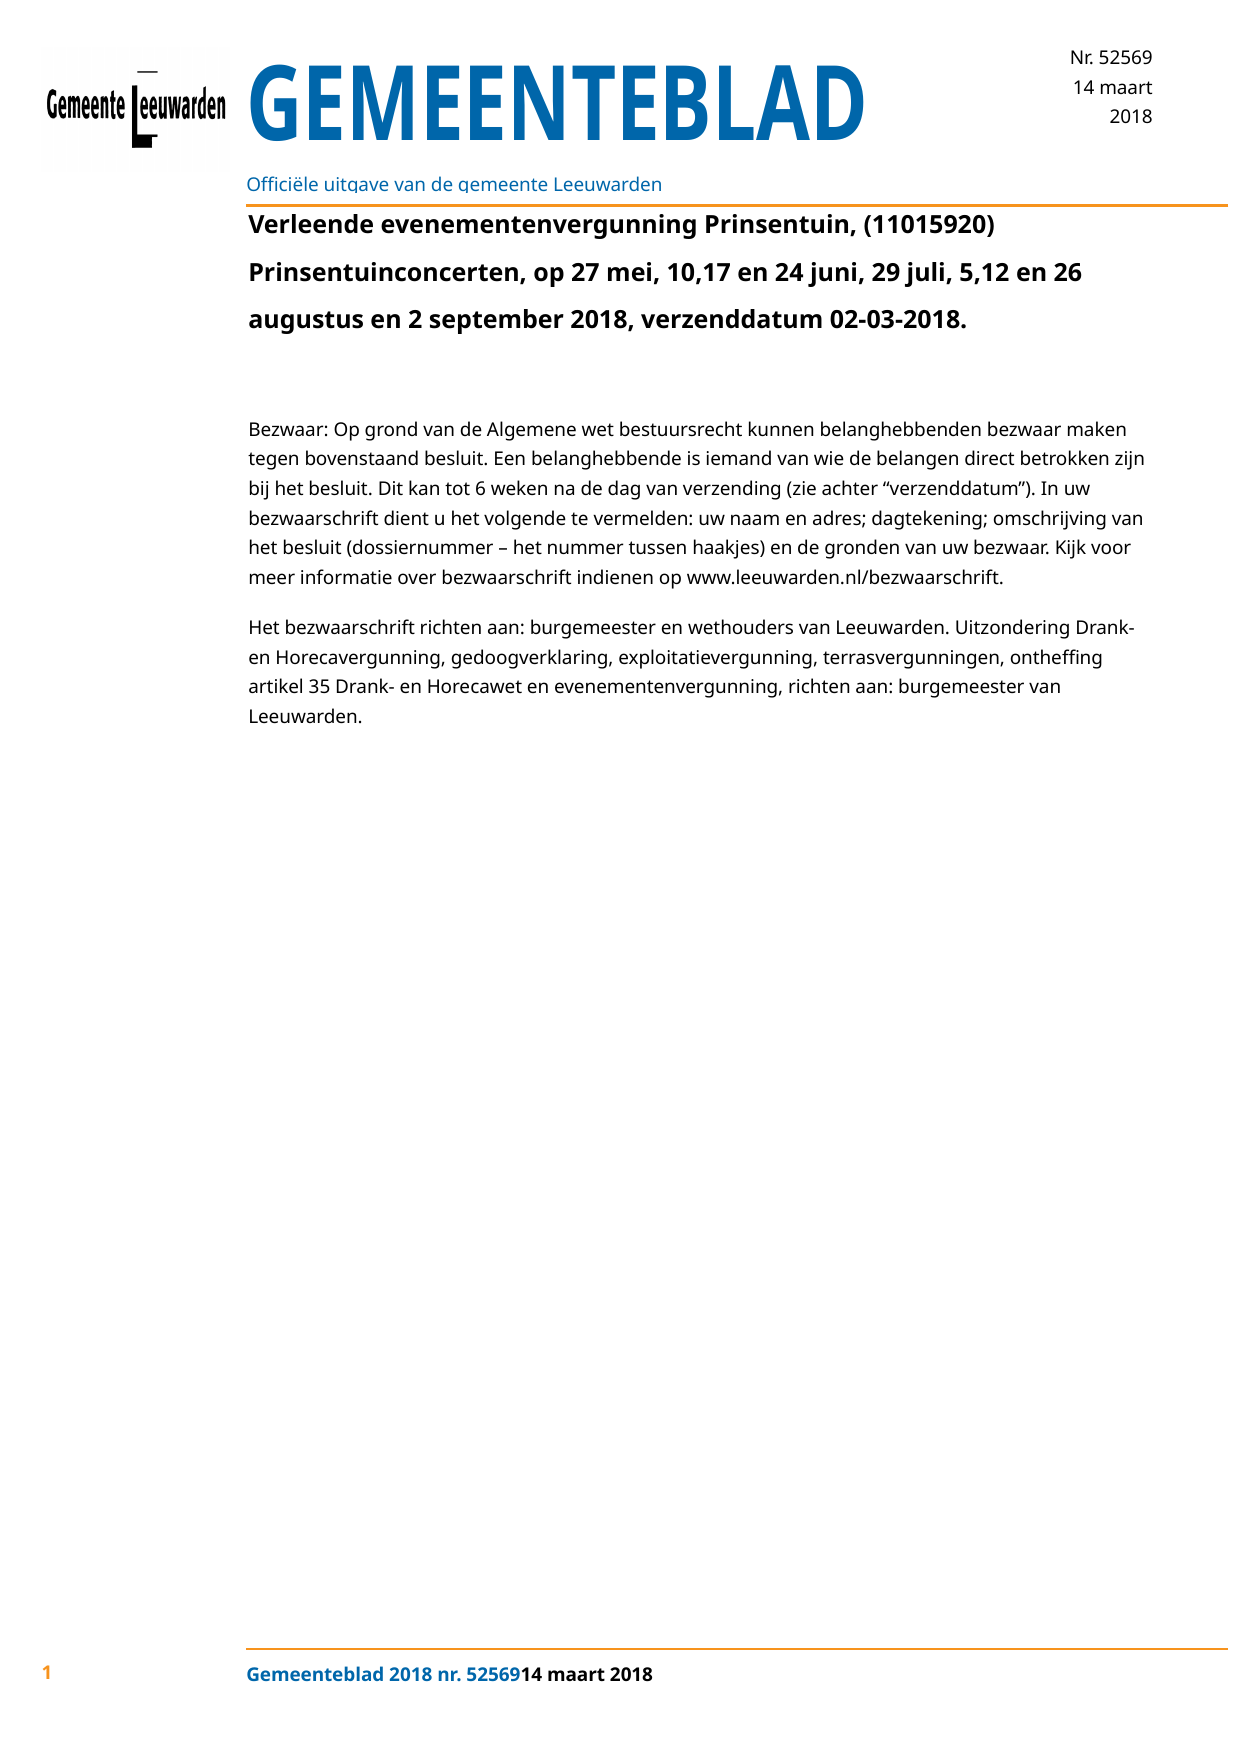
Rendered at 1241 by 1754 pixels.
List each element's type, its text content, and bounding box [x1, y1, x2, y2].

picture [41, 47, 231, 172]
text Bezwaar: Op grond van de Algemene wet bestuursrecht kunnen belanghebbenden bezwaar maken tegen bovenstaand besluit. Een belanghebbende is iemand van wie de belangen direct betrokken zijn bij het besluit. Dit kan tot 6 weken na de dag van verzending (zie achter “verzenddatum”). In uw bezwaarschrift dient u het volgende te vermelden: uw naam en adres; dagtekening; omschrijving van het besluit (dossiernummer – het nummer tussen haakjes) en de gronden van uw bezwaar. Kijk voor meer informatie over bezwaarschrift indienen op www.leeuwarden.nl/bezwaarschrift. [248, 416, 1152, 589]
text Het bezwaarschrift richten aan: burgemeester en wethouders van Leeuwarden. Uitzondering Drank- en Horecavergunning, gedoogverklaring, exploitatievergunning, terrasvergunningen, ontheffing artikel 35 Drank- en Horecawet en evenementenvergunning, richten aan: burgemeester van Leeuwarden. [248, 614, 1152, 729]
text Verleende evenementenvergunning Prinsentuin, (11015920) Prinsentuinconcerten, op 27 mei, 10,17 en 24 juni, 29 juli, 5,12 en 26 augustus en 2 september 2018, verzenddatum 02-03-2018. [248, 207, 1152, 336]
